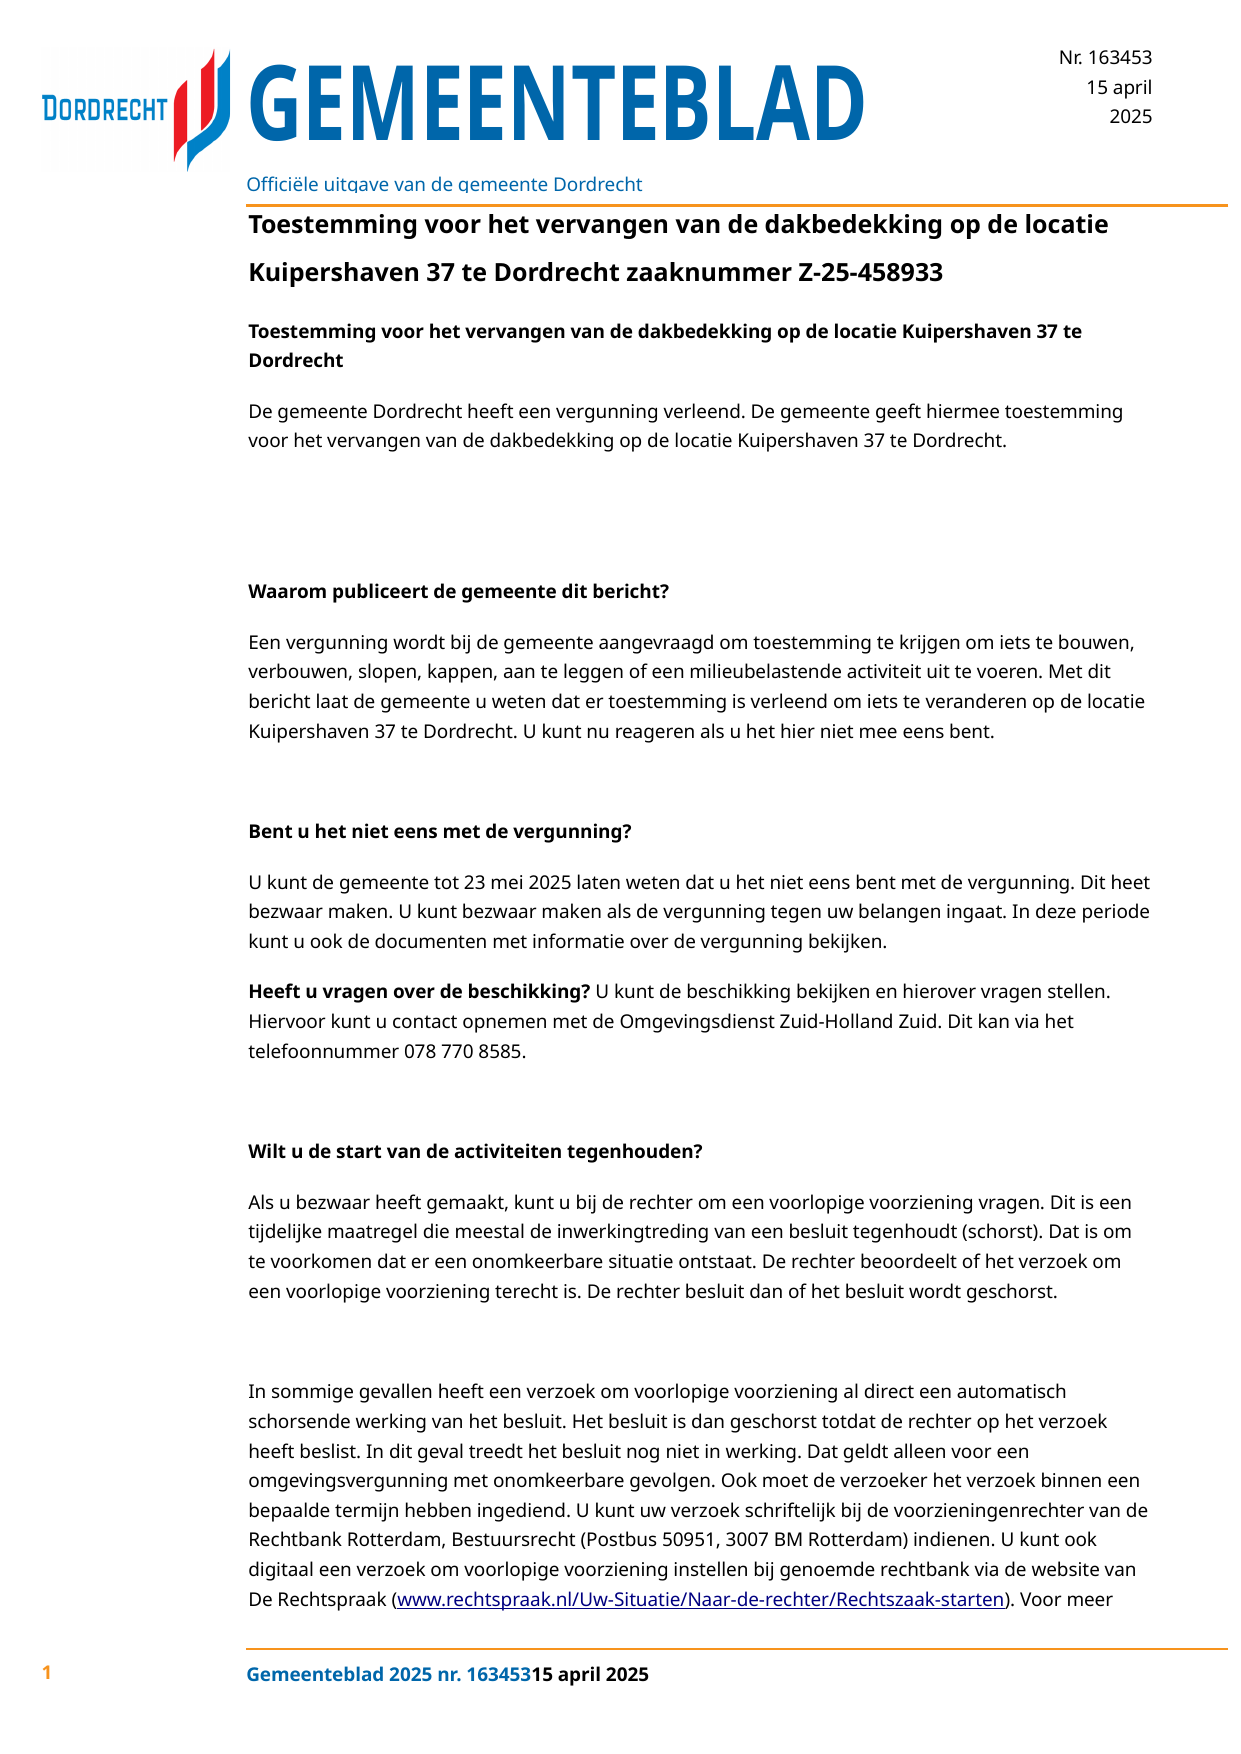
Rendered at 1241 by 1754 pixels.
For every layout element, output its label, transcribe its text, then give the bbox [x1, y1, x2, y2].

text Een vergunning wordt bij de gemeente aangevraagd om toestemming te krijgen om iets te bouwen, verbouwen, slopen, kappen, aan te leggen of een milieubelastende activiteit uit te voeren. Met dit bericht laat de gemeente u weten dat er toestemming is verleend om iets te veranderen op de locatie Kuipershaven 37 te Dordrecht. U kunt nu reageren als u het hier niet mee eens bent. [248, 629, 1152, 744]
text Waarom publiceert de gemeente dit bericht? [248, 579, 1152, 604]
text U kunt de gemeente tot 23 mei 2025 laten weten dat u het niet eens bent met de vergunning. Dit heet bezwaar maken. U kunt bezwaar maken als de vergunning tegen uw belangen ingaat. In deze periode kunt u ook de documenten met informatie over de vergunning bekijken. [248, 869, 1152, 954]
text Als u bezwaar heeft gemaakt, kunt u bij de rechter om een voorlopige voorziening vragen. Dit is een tijdelijke maatregel die meestal de inwerkingtreding van een besluit tegenhoudt (schorst). Dat is om te voorkomen dat er een onomkeerbare situatie ontstaat. De rechter beoordeelt of het verzoek om een voorlopige voorziening terecht is. De rechter besluit dan of het besluit wordt geschorst. [248, 1189, 1152, 1304]
text De gemeente Dordrecht heeft een vergunning verleend. De gemeente geeft hiermee toestemming voor het vervangen van de dakbedekking op de locatie Kuipershaven 37 te Dordrecht. [248, 398, 1152, 453]
text Toestemming voor het vervangen van de dakbedekking op de locatie Kuipershaven 37 te Dordrecht [248, 318, 1152, 373]
text Wilt u de start van de activiteiten tegenhouden? [248, 1139, 1152, 1164]
text Bent u het niet eens met de vergunning? [248, 819, 1152, 844]
text Heeft u vragen over de beschikking? U kunt de beschikking bekijken en hierover vragen stellen. Hiervoor kunt u contact opnemen met de Omgevingsdienst Zuid-Holland Zuid. Dit kan via het telefoonnummer 078 770 8585. [248, 979, 1152, 1064]
text In sommige gevallen heeft een verzoek om voorlopige voorziening al direct een automatisch schorsende werking van het besluit. Het besluit is dan geschorst totdat de rechter op het verzoek heeft beslist. In dit geval treedt het besluit nog niet in werking. Dat geldt alleen voor een omgevingsvergunning met onomkeerbare gevolgen. Ook moet de verzoeker het verzoek binnen een bepaalde termijn hebben ingediend. U kunt uw verzoek schriftelijk bij de voorzieningenrechter van de Rechtbank Rotterdam, Bestuursrecht (Postbus 50951, 3007 BM Rotterdam) indienen. U kunt ook digitaal een verzoek om voorlopige voorziening instellen bij genoemde rechtbank via de website van De Rechtspraak (www.rechtspraak.nl/Uw-Situatie/Naar-de-rechter/Rechtszaak-starten). Voor meer [248, 1379, 1152, 1612]
text Toestemming voor het vervangen van de dakbedekking op de locatie Kuipershaven 37 te Dordrecht zaaknummer Z-25-458933 [248, 207, 1152, 288]
picture [41, 47, 231, 172]
